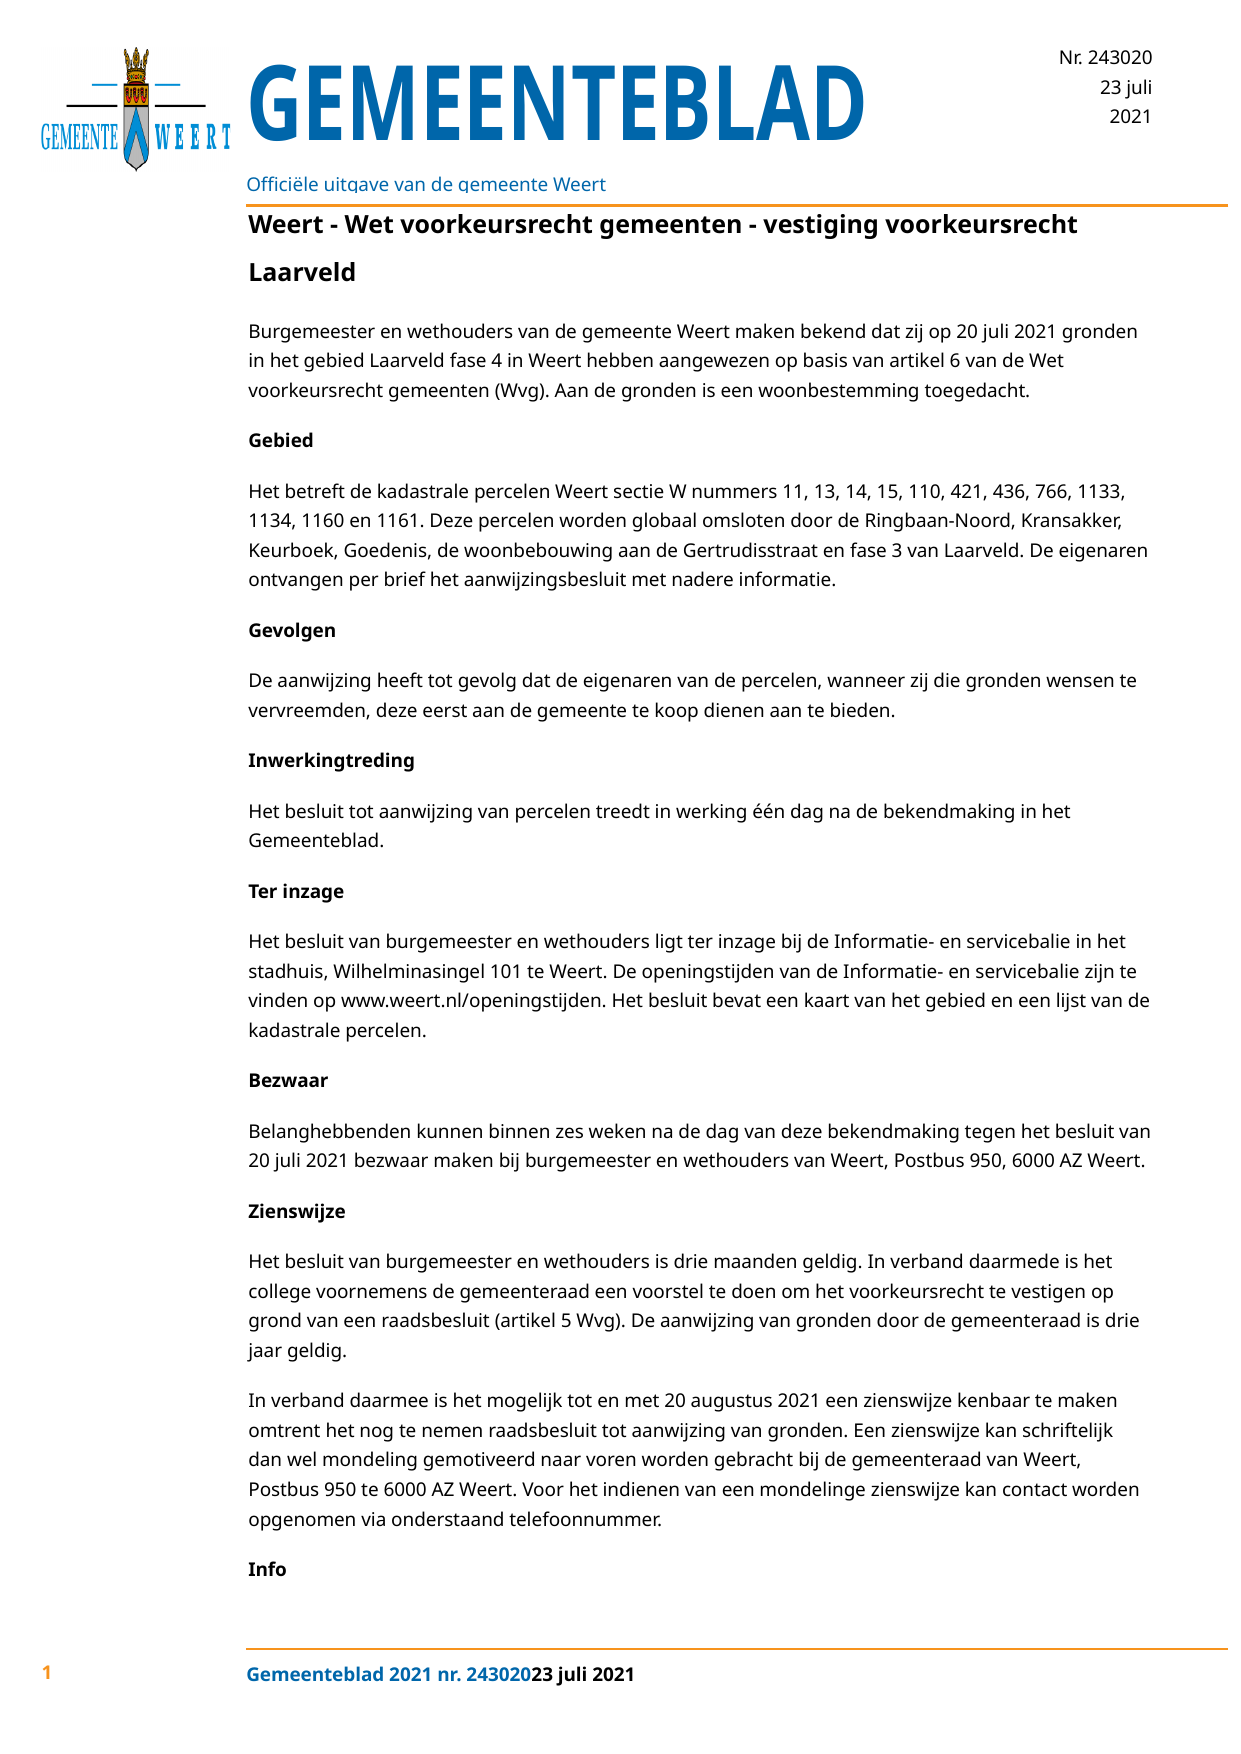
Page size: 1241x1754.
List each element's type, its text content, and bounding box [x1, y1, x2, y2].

text De aanwijzing heeft tot gevolg dat de eigenaren van de percelen, wanneer zij die gronden wensen te vervreemden, deze eerst aan de gemeente te koop dienen aan te bieden. [248, 667, 1152, 723]
text Bezwaar [248, 1067, 1152, 1093]
text In verband daarmee is het mogelijk tot en met 20 augustus 2021 een zienswijze kenbaar te maken omtrent het nog te nemen raadsbesluit tot aanwijzing van gronden. Een zienswijze kan schriftelijk dan wel mondeling gemotiveerd naar voren worden gebracht bij de gemeenteraad van Weert, Postbus 950 te 6000 AZ Weert. Voor het indienen van een mondelinge zienswijze kan contact worden opgenomen via onderstaand telefoonnummer. [248, 1387, 1152, 1532]
text Zienswijze [248, 1198, 1152, 1224]
picture [41, 47, 231, 172]
text Info [248, 1556, 1152, 1582]
text Ter inzage [248, 878, 1152, 904]
text Gevolgen [248, 617, 1152, 643]
text Het besluit van burgemeester en wethouders is drie maanden geldig. In verband daarmede is het college voornemens de gemeenteraad een voorstel te doen om het voorkeursrecht te vestigen op grond van een raadsbesluit (artikel 5 Wvg). De aanwijzing van gronden door de gemeenteraad is drie jaar geldig. [248, 1248, 1152, 1363]
text Het besluit tot aanwijzing van percelen treedt in werking één dag na de bekendmaking in het Gemeenteblad. [248, 798, 1152, 853]
text Weert - Wet voorkeursrecht gemeenten - vestiging voorkeursrecht Laarveld [248, 207, 1152, 288]
text Het betreft de kadastrale percelen Weert sectie W nummers 11, 13, 14, 15, 110, 421, 436, 766, 1133, 1134, 1160 en 1161. Deze percelen worden globaal omsloten door de Ringbaan-Noord, Kransakker, Keurboek, Goedenis, de woonbebouwing aan de Gertrudisstraat en fase 3 van Laarveld. De eigenaren ontvangen per brief het aanwijzingsbesluit met nadere informatie. [248, 478, 1152, 592]
text Belanghebbenden kunnen binnen zes weken na de dag van deze bekendmaking tegen het besluit van 20 juli 2021 bezwaar maken bij burgemeester en wethouders van Weert, Postbus 950, 6000 AZ Weert. [248, 1118, 1152, 1173]
text Gebied [248, 427, 1152, 453]
text Het besluit van burgemeester en wethouders ligt ter inzage bij de Informatie- en servicebalie in het stadhuis, Wilhelminasingel 101 te Weert. De openingstijden van de Informatie- en servicebalie zijn te vinden op www.weert.nl/openingstijden. Het besluit bevat een kaart van het gebied en een lijst van de kadastrale percelen. [248, 928, 1152, 1043]
text Burgemeester en wethouders van de gemeente Weert maken bekend dat zij op 20 juli 2021 gronden in het gebied Laarveld fase 4 in Weert hebben aangewezen op basis van artikel 6 van de Wet voorkeursrecht gemeenten (Wvg). Aan de gronden is een woonbestemming toegedacht. [248, 318, 1152, 403]
text Inwerkingtreding [248, 747, 1152, 773]
